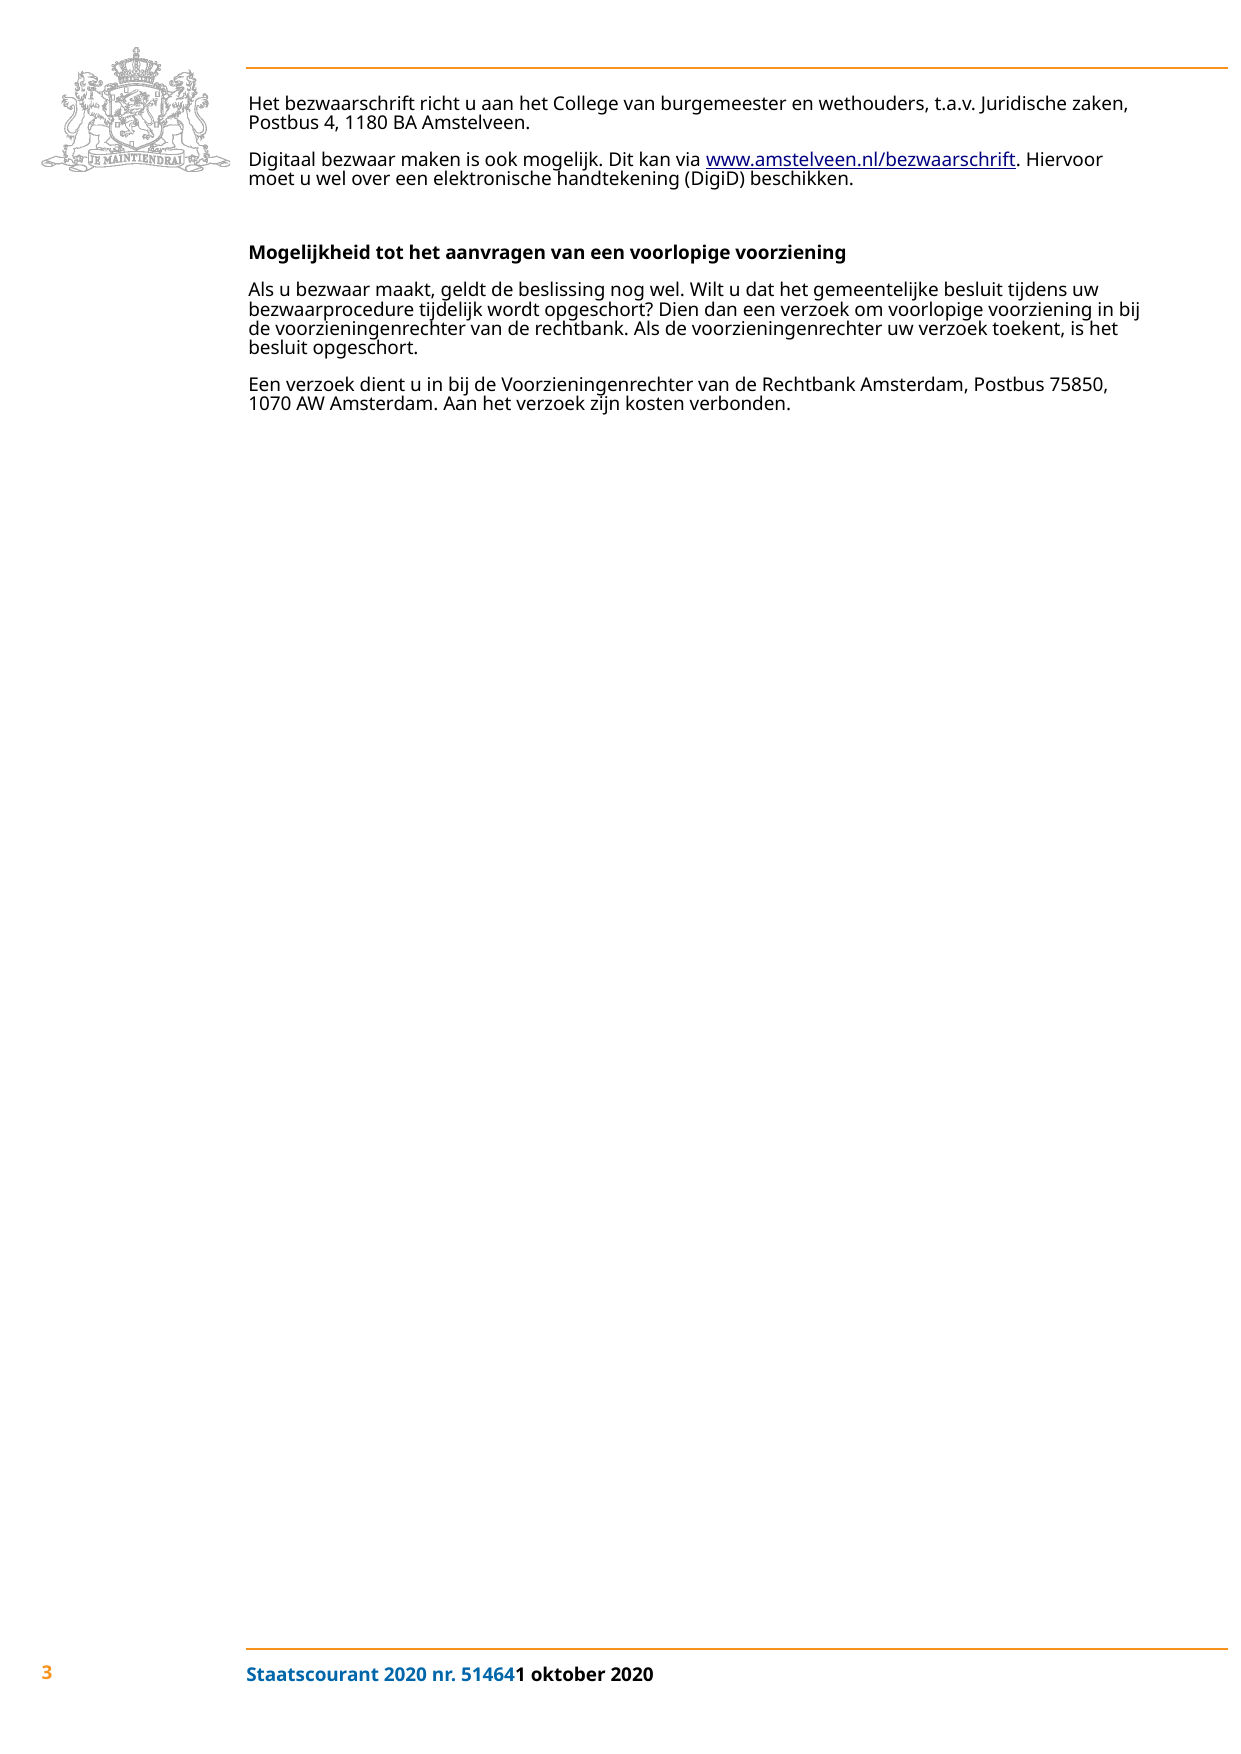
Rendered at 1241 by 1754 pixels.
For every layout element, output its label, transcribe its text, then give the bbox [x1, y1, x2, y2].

text Mogelijkheid tot het aanvragen van een voorlopige voorziening [248, 244, 1152, 263]
picture [41, 47, 231, 172]
text Digitaal bezwaar maken is ook mogelijk. Dit kan via www.amstelveen.nl/bezwaarschrift. Hiervoor moet u wel over een elektronische handtekening (DigiD) beschikken. [248, 151, 1152, 189]
text Als u bezwaar maakt, geldt de beslissing nog wel. Wilt u dat het gemeentelijke besluit tijdens uw bezwaarprocedure tijdelijk wordt opgeschort? Dien dan een verzoek om voorlopige voorziening in bij de voorzieningenrechter van de rechtbank. Als de voorzieningenrechter uw verzoek toekent, is het besluit opgeschort. [248, 281, 1152, 358]
text Het bezwaarschrift richt u aan het College van burgemeester en wethouders, t.a.v. Juridische zaken, Postbus 4, 1180 BA Amstelveen. [248, 95, 1152, 133]
text Een verzoek dient u in bij de Voorzieningenrechter van de Rechtbank Amsterdam, Postbus 75850, 1070 AW Amsterdam. Aan het verzoek zijn kosten verbonden. [248, 376, 1152, 414]
